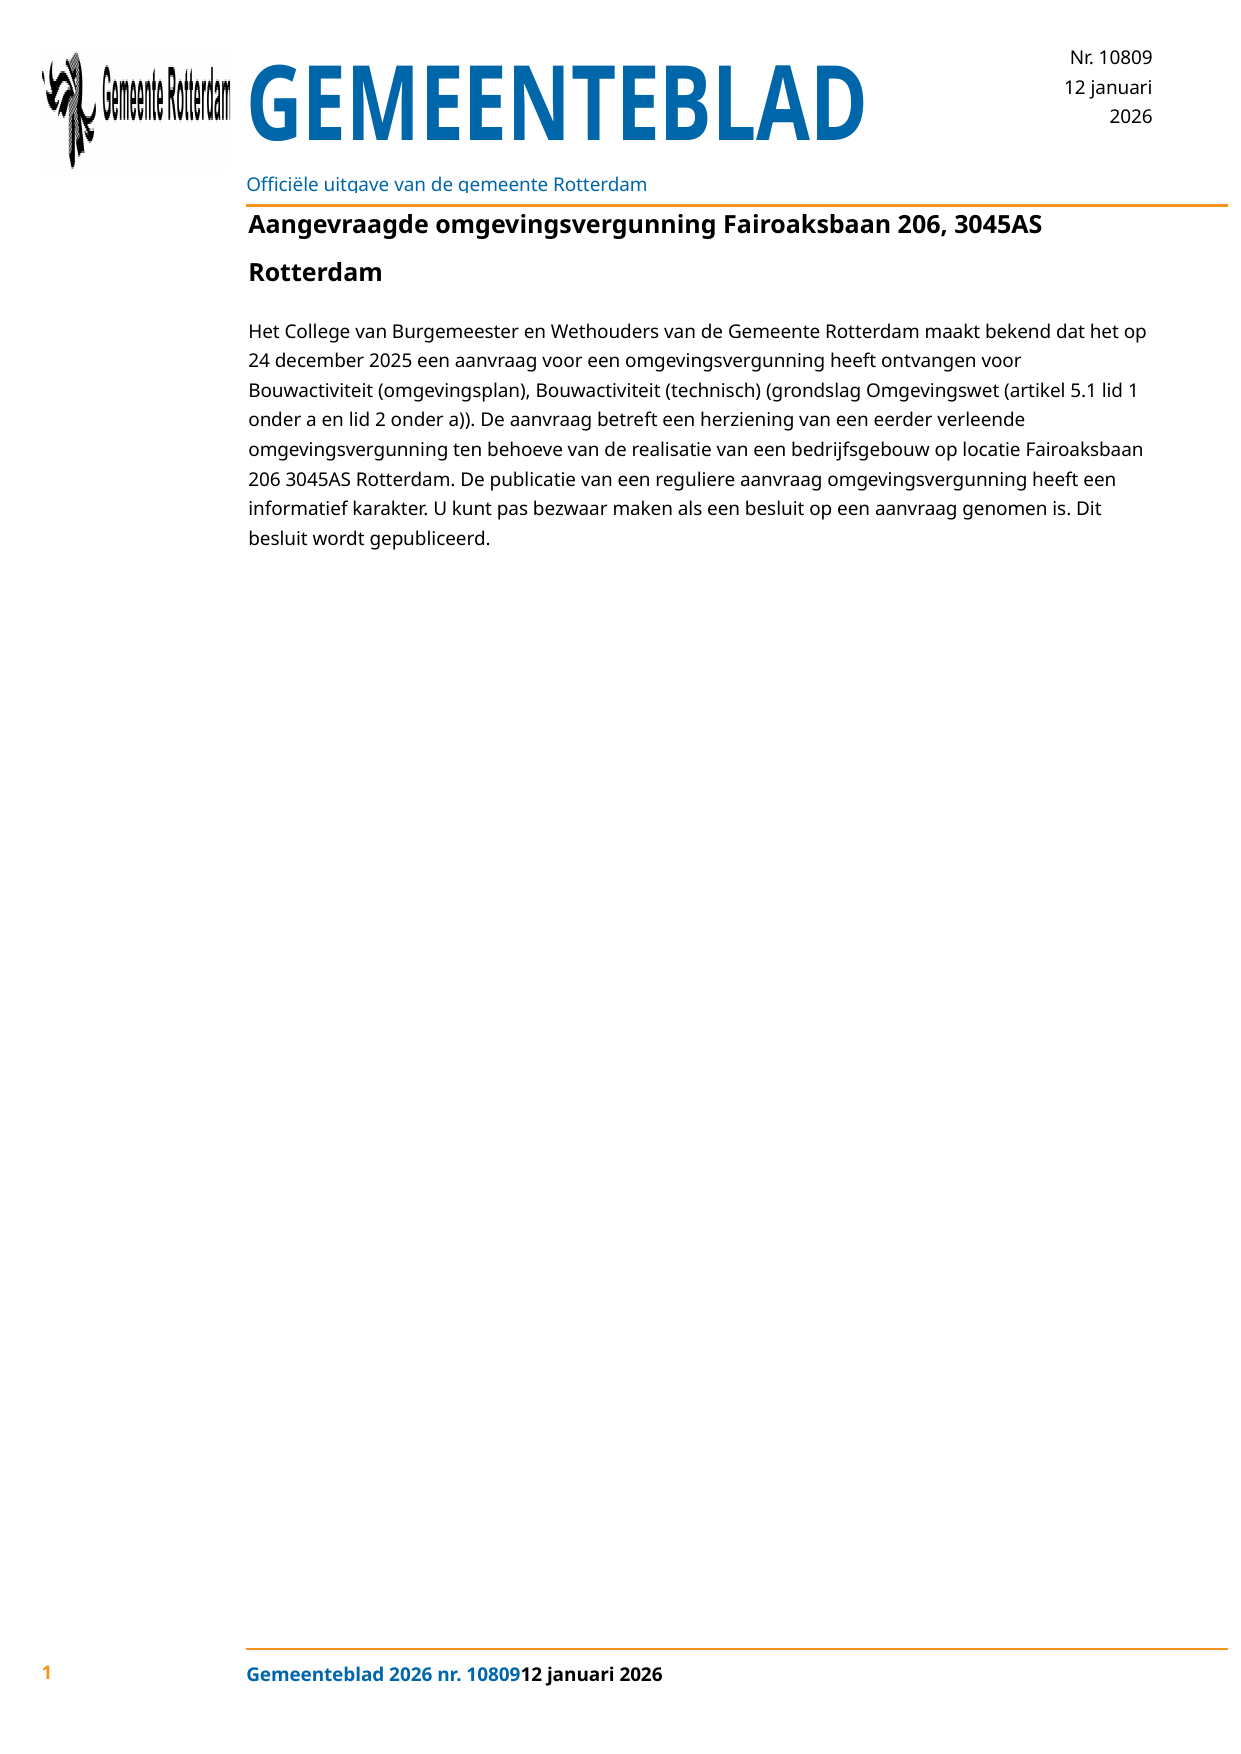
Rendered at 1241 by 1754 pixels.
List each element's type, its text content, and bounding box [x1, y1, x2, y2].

text Aangevraagde omgevingsvergunning Fairoaksbaan 206, 3045AS Rotterdam [248, 207, 1152, 288]
picture [41, 47, 231, 172]
text Het College van Burgemeester en Wethouders van de Gemeente Rotterdam maakt bekend dat het op 24 december 2025 een aanvraag voor een omgevingsvergunning heeft ontvangen voor Bouwactiviteit (omgevingsplan), Bouwactiviteit (technisch) (grondslag Omgevingswet (artikel 5.1 lid 1 onder a en lid 2 onder a)). De aanvraag betreft een herziening van een eerder verleende omgevingsvergunning ten behoeve van de realisatie van een bedrijfsgebouw op locatie Fairoaksbaan 206 3045AS Rotterdam. De publicatie van een reguliere aanvraag omgevingsvergunning heeft een informatief karakter. U kunt pas bezwaar maken als een besluit op een aanvraag genomen is. Dit besluit wordt gepubliceerd. [248, 318, 1152, 551]
